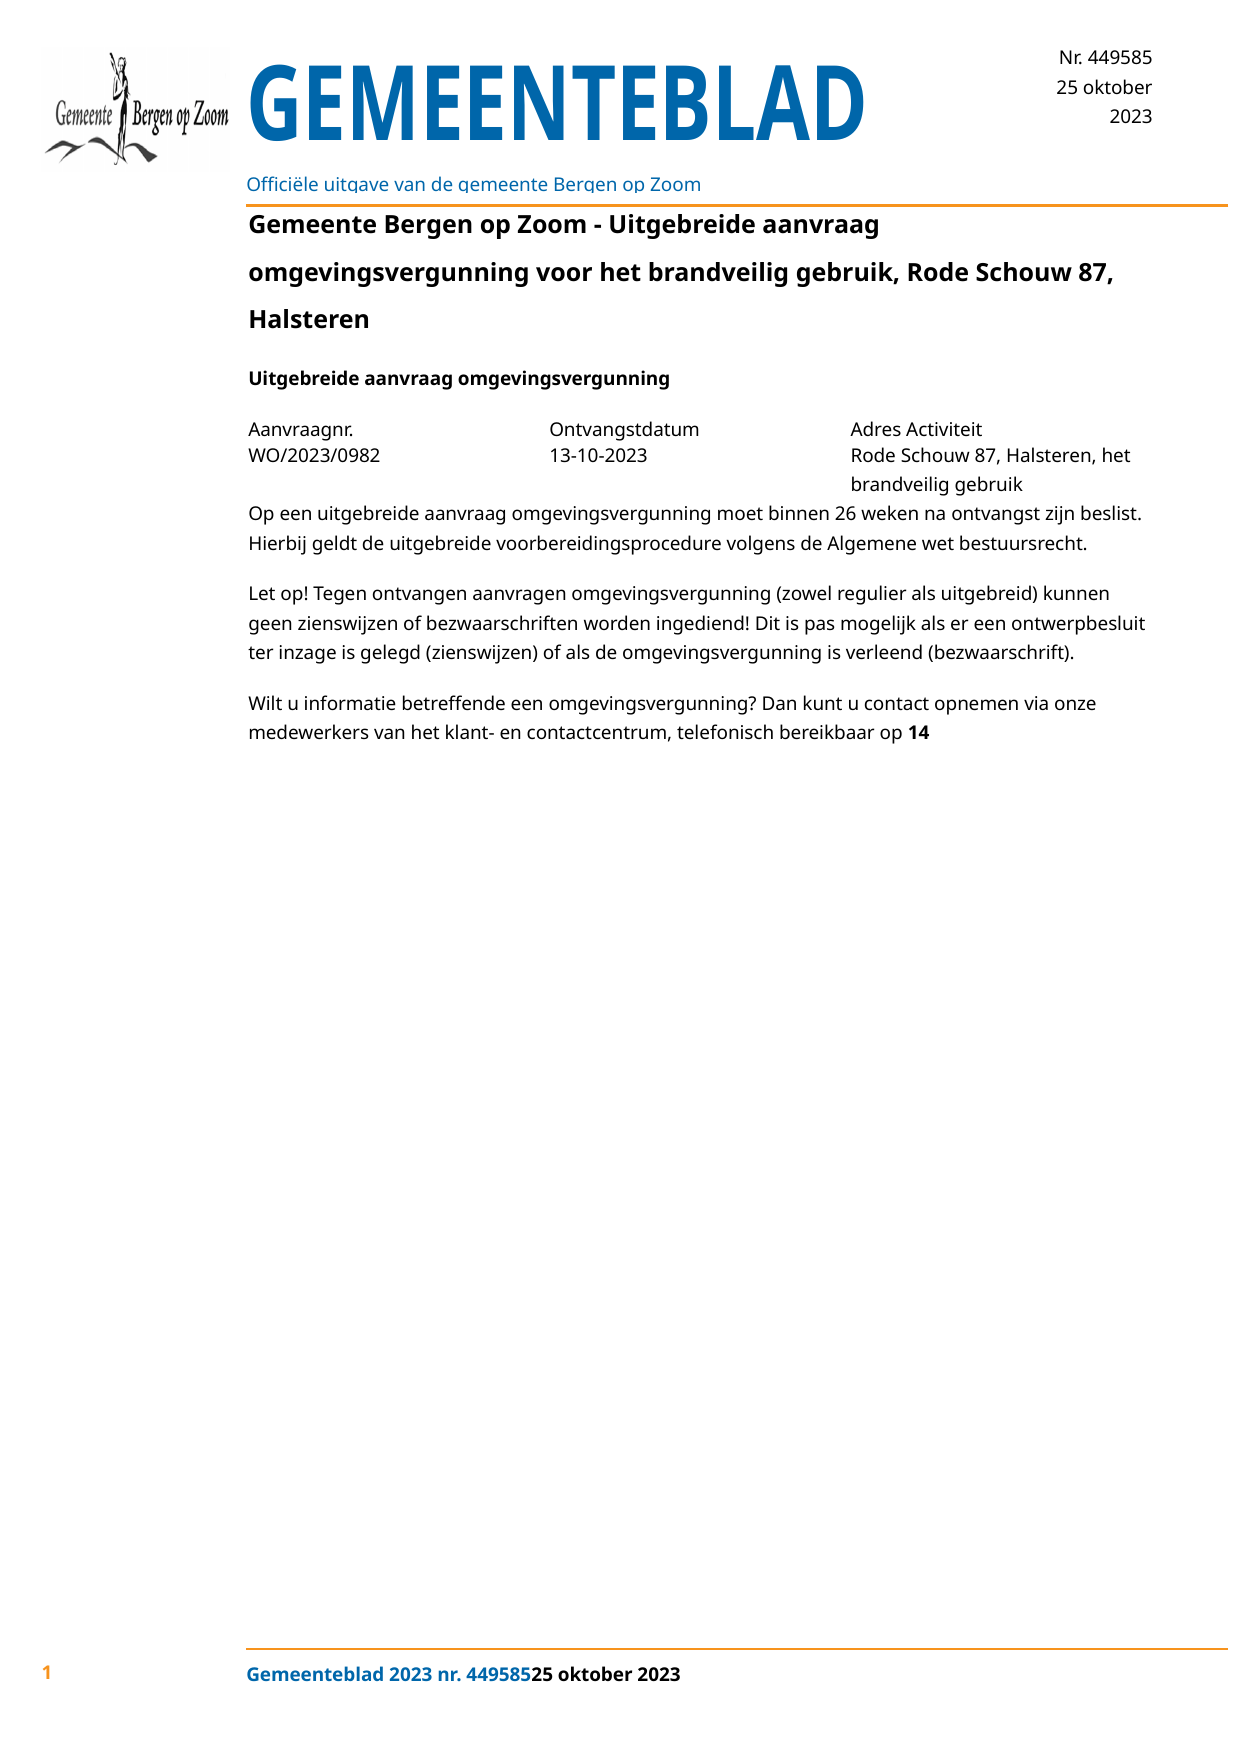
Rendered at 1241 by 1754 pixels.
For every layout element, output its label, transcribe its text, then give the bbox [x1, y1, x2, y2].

picture [41, 47, 231, 172]
text Op een uitgebreide aanvraag omgevingsvergunning moet binnen 26 weken na ontvangst zijn beslist. Hierbij geldt de uitgebreide voorbereidingsprocedure volgens de Algemene wet bestuursrecht. [248, 500, 1152, 556]
table_header Aanvraagnr. [248, 416, 549, 442]
table_header Ontvangstdatum [549, 416, 850, 442]
text Uitgebreide aanvraag omgevingsvergunning [248, 366, 1152, 391]
text Wilt u informatie betreffende een omgevingsvergunning? Dan kunt u contact opnemen via onze medewerkers van het klant- en contactcentrum, telefonisch bereikbaar op 14 [248, 690, 1152, 745]
text Gemeente Bergen op Zoom - Uitgebreide aanvraag omgevingsvergunning voor het brandveilig gebruik, Rode Schouw 87, Halsteren [248, 207, 1152, 336]
text Let op! Tegen ontvangen aanvragen omgevingsvergunning (zowel regulier als uitgebreid) kunnen geen zienswijzen of bezwaarschriften worden ingediend! Dit is pas mogelijk als er een ontwerpbesluit ter inzage is gelegd (zienswijzen) of als de omgevingsvergunning is verleend (bezwaarschrift). [248, 580, 1152, 665]
table_cell Rode Schouw 87, Halsteren, het brandveilig gebruik [850, 442, 1152, 497]
table_cell 13-10-2023 [549, 442, 850, 497]
table_cell WO/2023/0982 [248, 442, 549, 497]
table_header Adres Activiteit [850, 416, 1152, 442]
